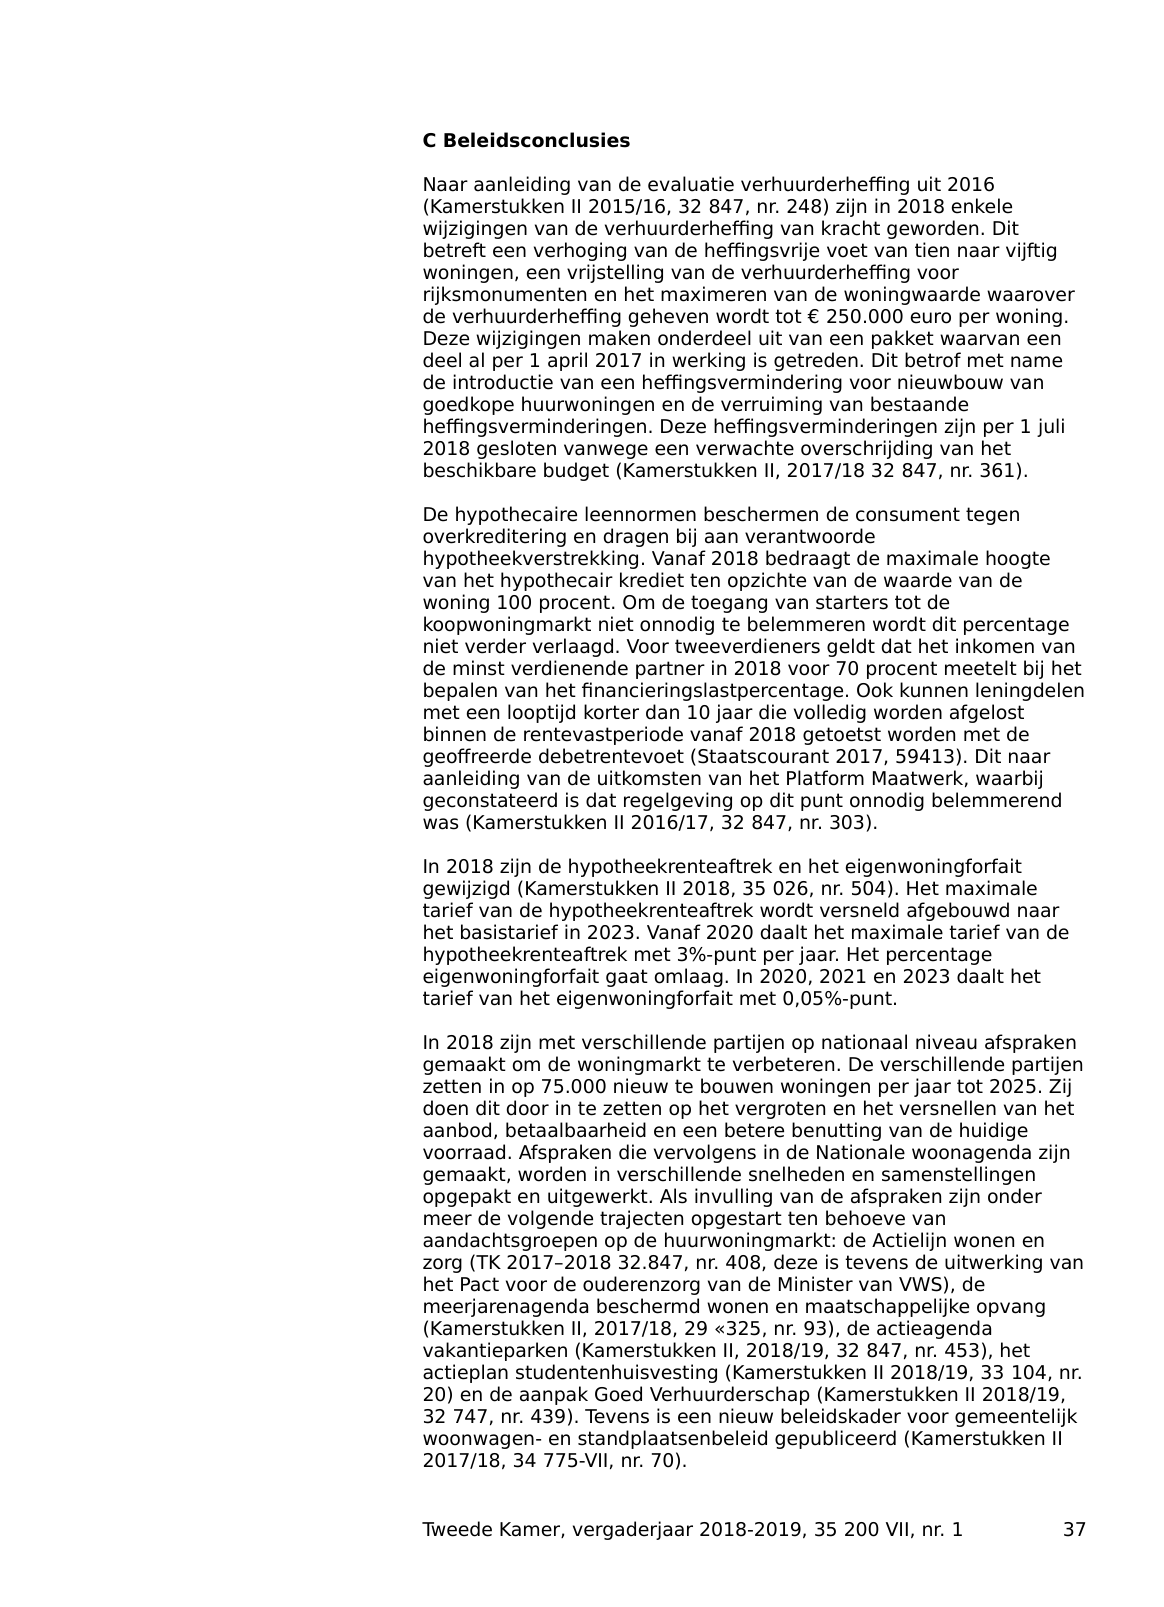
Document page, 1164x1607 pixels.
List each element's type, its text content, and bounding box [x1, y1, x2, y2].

text De hypothecaire leennormen beschermen de consument tegen overkreditering en dragen bij aan verantwoorde hypotheekverstrekking. Vanaf 2018 bedraagt de maximale hoogte van het hypothecair krediet ten opzichte van de waarde van de woning 100 procent. Om de toegang van starters tot de koopwoningmarkt niet onnodig te belemmeren wordt dit percentage niet verder verlaagd. Voor tweeverdieners geldt dat het inkomen van de minst verdienende partner in 2018 voor 70 procent meetelt bij het bepalen van het financieringslastpercentage. Ook kunnen leningdelen met een looptijd korter dan 10 jaar die volledig worden afgelost binnen de rentevastperiode vanaf 2018 getoetst worden met de geoffreerde debetrentevoet (Staatscourant 2017, 59413). Dit naar aanleiding van de uitkomsten van het Platform Maatwerk, waarbij geconstateerd is dat regelgeving op dit punt onnodig belemmerend was (Kamerstukken II 2016/17, 32 847, nr. 303). [422, 504, 1087, 834]
subtitle C Beleidsconclusies [422, 130, 1087, 152]
text In 2018 zijn met verschillende partijen op nationaal niveau afspraken gemaakt om de woningmarkt te verbeteren. De verschillende partijen zetten in op 75.000 nieuw te bouwen woningen per jaar tot 2025. Zij doen dit door in te zetten op het vergroten en het versnellen van het aanbod, betaalbaarheid en een betere benutting van de huidige voorraad. Afspraken die vervolgens in de Nationale woonagenda zijn gemaakt, worden in verschillende snelheden en samenstellingen opgepakt en uitgewerkt. Als invulling van de afspraken zijn onder meer de volgende trajecten opgestart ten behoeve van aandachtsgroepen op de huurwoningmarkt: de Actielijn wonen en zorg (TK 2017–2018 32.847, nr. 408, deze is tevens de uitwerking van het Pact voor de ouderenzorg van de Minister van VWS), de meerjarenagenda beschermd wonen en maatschappelijke opvang (Kamerstukken II, 2017/18, 29 «325, nr. 93), de actieagenda vakantieparken (Kamerstukken II, 2018/19, 32 847, nr. 453), het actieplan studentenhuisvesting (Kamerstukken II 2018/19, 33 104, nr. 20) en de aanpak Goed Verhuurderschap (Kamerstukken II 2018/19, 32 747, nr. 439). Tevens is een nieuw beleidskader voor gemeentelijk woonwagen- en standplaatsenbeleid gepubliceerd (Kamerstukken II 2017/18, 34 775-VII, nr. 70). [422, 1032, 1087, 1471]
text Naar aanleiding van de evaluatie verhuurderheffing uit 2016 (Kamerstukken II 2015/16, 32 847, nr. 248) zijn in 2018 enkele wijzigingen van de verhuurderheffing van kracht geworden. Dit betreft een verhoging van de heffingsvrije voet van tien naar vijftig woningen, een vrijstelling van de verhuurderheffing voor rijksmonumenten en het maximeren van de woningwaarde waarover de verhuurderheffing geheven wordt tot € 250.000 euro per woning. Deze wijzigingen maken onderdeel uit van een pakket waarvan een deel al per 1 april 2017 in werking is getreden. Dit betrof met name de introductie van een heffingsvermindering voor nieuwbouw van goedkope huurwoningen en de verruiming van bestaande heffingsverminderingen. Deze heffingsverminderingen zijn per 1 juli 2018 gesloten vanwege een verwachte overschrijding van het beschikbare budget (Kamerstukken II, 2017/18 32 847, nr. 361). [422, 174, 1087, 482]
text In 2018 zijn de hypotheekrenteaftrek en het eigenwoningforfait gewijzigd (Kamerstukken II 2018, 35 026, nr. 504). Het maximale tarief van de hypotheekrenteaftrek wordt versneld afgebouwd naar het basistarief in 2023. Vanaf 2020 daalt het maximale tarief van de hypotheekrenteaftrek met 3%-punt per jaar. Het percentage eigenwoningforfait gaat omlaag. In 2020, 2021 en 2023 daalt het tarief van het eigenwoningforfait met 0,05%-punt. [422, 856, 1087, 1010]
